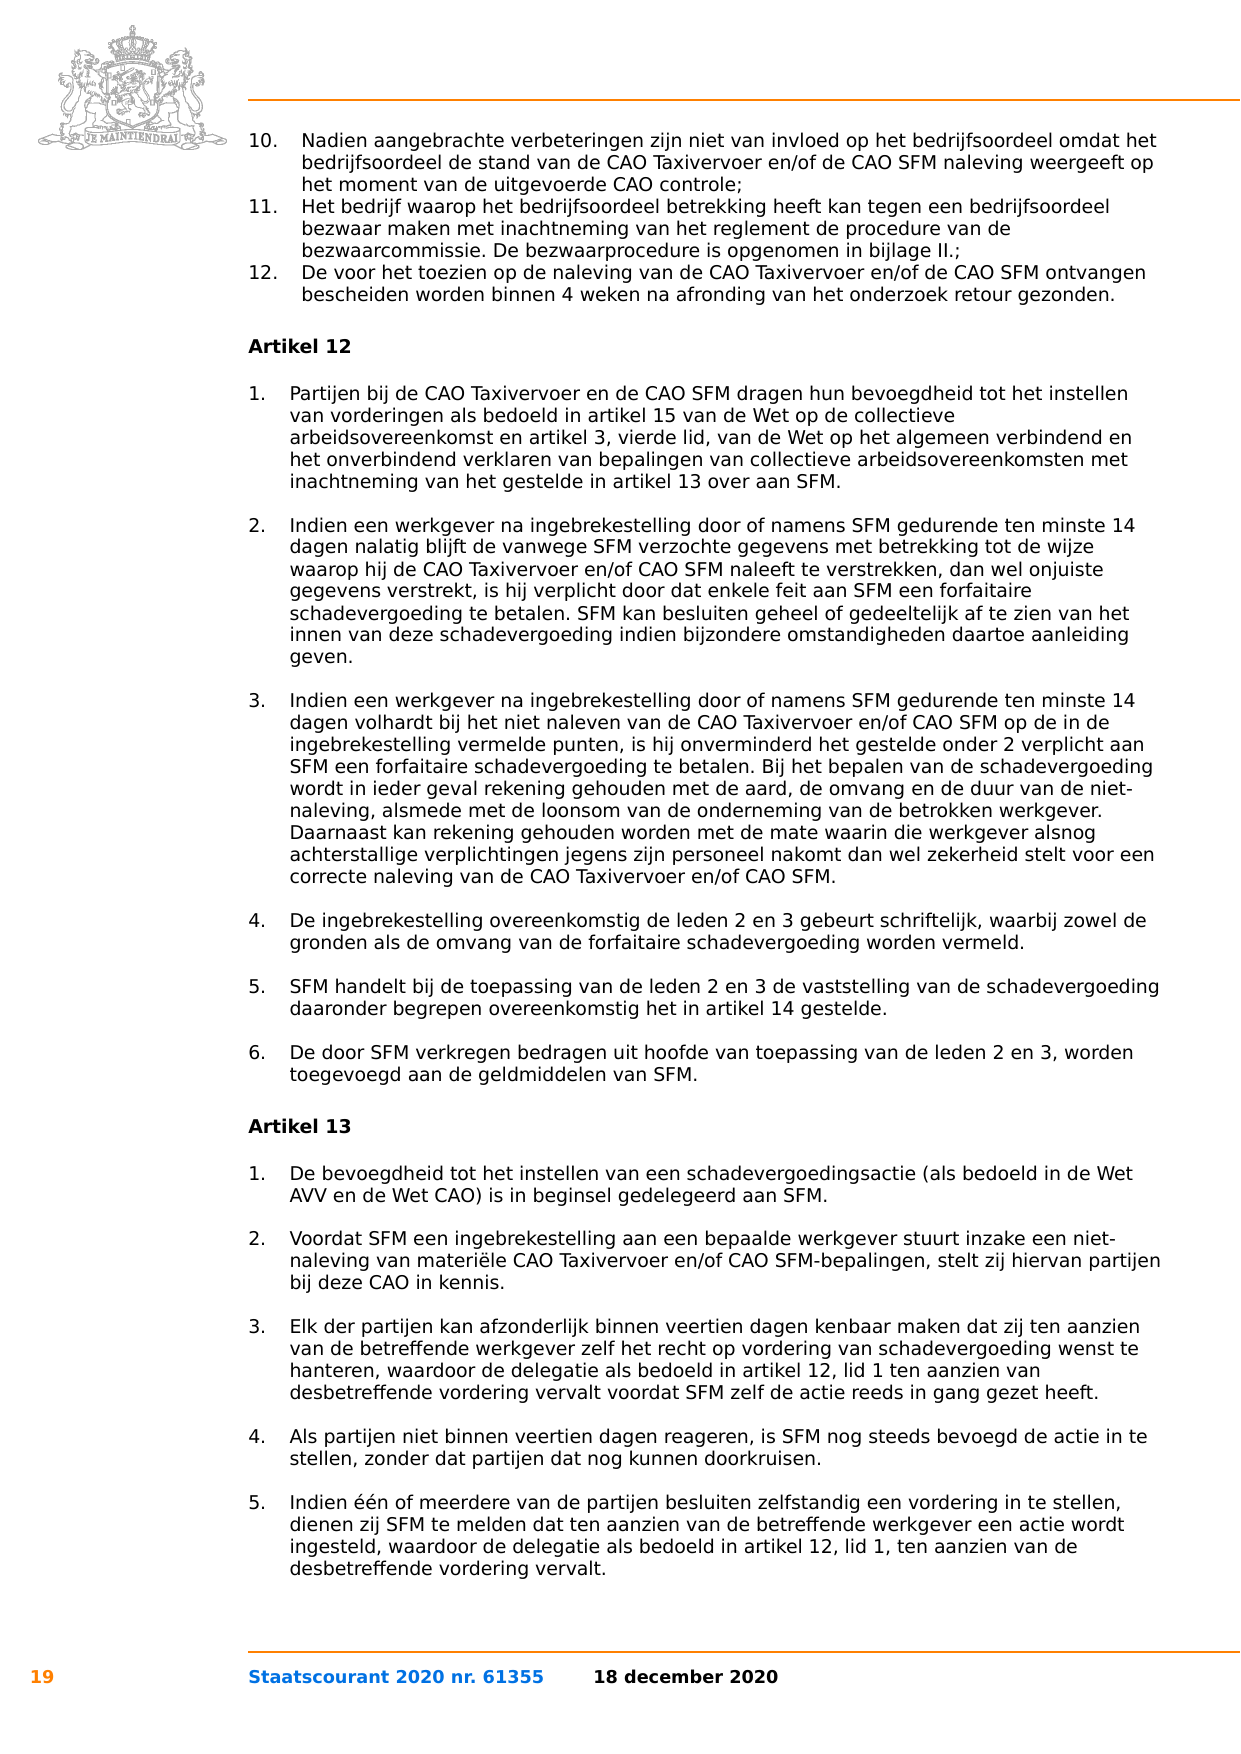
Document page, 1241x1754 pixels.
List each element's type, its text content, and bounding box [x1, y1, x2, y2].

text 6. De door SFM verkregen bedragen uit hoofde van toepassing van de leden 2 en 3, worden toegevoegd aan de geldmiddelen van SFM. [248, 1042, 1163, 1086]
text 12. De voor het toezien op de naleving van de CAO Taxivervoer en/of de CAO SFM ontvangen bescheiden worden binnen 4 weken na afronding van het onderzoek retour gezonden. [248, 262, 1163, 306]
text 11. Het bedrijf waarop het bedrijfsoordeel betrekking heeft kan tegen een bedrijfsoordeel bezwaar maken met inachtneming van het reglement de procedure van de bezwaarcommissie. De bezwaarprocedure is opgenomen in bijlage II.; [248, 196, 1163, 262]
text 4. De ingebrekestelling overeenkomstig de leden 2 en 3 gebeurt schriftelijk, waarbij zowel de gronden als de omvang van de forfaitaire schadevergoeding worden vermeld. [248, 910, 1163, 954]
text 10. Nadien aangebrachte verbeteringen zijn niet van invloed op het bedrijfsoordeel omdat het bedrijfsoordeel de stand van de CAO Taxivervoer en/of de CAO SFM naleving weergeeft op het moment van de uitgevoerde CAO controle; [248, 130, 1163, 196]
text 5. Indien één of meerdere van de partijen besluiten zelfstandig een vordering in te stellen, dienen zij SFM te melden dat ten aanzien van de betreffende werkgever een actie wordt ingesteld, waardoor de delegatie als bedoeld in artikel 12, lid 1, ten aanzien van de desbetreffende vordering vervalt. [248, 1492, 1163, 1580]
picture [38, 25, 227, 150]
text 1. Partijen bij de CAO Taxivervoer en de CAO SFM dragen hun bevoegdheid tot het instellen van vorderingen als bedoeld in artikel 15 van de Wet op de collectieve arbeidsovereenkomst en artikel 3, vierde lid, van de Wet op het algemeen verbindend en het onverbindend verklaren van bepalingen van collectieve arbeidsovereenkomsten met inachtneming van het gestelde in artikel 13 over aan SFM. [248, 383, 1163, 493]
text 5. SFM handelt bij de toepassing van de leden 2 en 3 de vaststelling van de schadevergoeding daaronder begrepen overeenkomstig het in artikel 14 gestelde. [248, 976, 1163, 1020]
text 4. Als partijen niet binnen veertien dagen reageren, is SFM nog steeds bevoegd de actie in te stellen, zonder dat partijen dat nog kunnen doorkruisen. [248, 1426, 1163, 1470]
text 1. De bevoegdheid tot het instellen van een schadevergoedingsactie (als bedoeld in de Wet AVV en de Wet CAO) is in beginsel gedelegeerd aan SFM. [248, 1162, 1163, 1206]
subtitle Artikel 13 [248, 1116, 1163, 1137]
text 2. Indien een werkgever na ingebrekestelling door of namens SFM gedurende ten minste 14 dagen nalatig blijft de vanwege SFM verzochte gegevens met betrekking tot de wijze waarop hij de CAO Taxivervoer en/of CAO SFM naleeft te verstrekken, dan wel onjuiste gegevens verstrekt, is hij verplicht door dat enkele feit aan SFM een forfaitaire schadevergoeding te betalen. SFM kan besluiten geheel of gedeeltelijk af te zien van het innen van deze schadevergoeding indien bijzondere omstandigheden daartoe aanleiding geven. [248, 514, 1163, 668]
text 3. Elk der partijen kan afzonderlijk binnen veertien dagen kenbaar maken dat zij ten aanzien van de betreffende werkgever zelf het recht op vordering van schadevergoeding wenst te hanteren, waardoor de delegatie als bedoeld in artikel 12, lid 1 ten aanzien van desbetreffende vordering vervalt voordat SFM zelf de actie reeds in gang gezet heeft. [248, 1316, 1163, 1404]
text 2. Voordat SFM een ingebrekestelling aan een bepaalde werkgever stuurt inzake een niet-naleving van materiële CAO Taxivervoer en/of CAO SFM-bepalingen, stelt zij hiervan partijen bij deze CAO in kennis. [248, 1228, 1163, 1294]
text 3. Indien een werkgever na ingebrekestelling door of namens SFM gedurende ten minste 14 dagen volhardt bij het niet naleven van de CAO Taxivervoer en/of CAO SFM op de in de ingebrekestelling vermelde punten, is hij onverminderd het gestelde onder 2 verplicht aan SFM een forfaitaire schadevergoeding te betalen. Bij het bepalen van de schadevergoeding wordt in ieder geval rekening gehouden met de aard, de omvang en de duur van de niet-naleving, alsmede met de loonsom van de onderneming van de betrokken werkgever. Daarnaast kan rekening gehouden worden met de mate waarin die werkgever alsnog achterstallige verplichtingen jegens zijn personeel nakomt dan wel zekerheid stelt voor een correcte naleving van de CAO Taxivervoer en/of CAO SFM. [248, 690, 1163, 888]
subtitle Artikel 12 [248, 336, 1163, 358]
